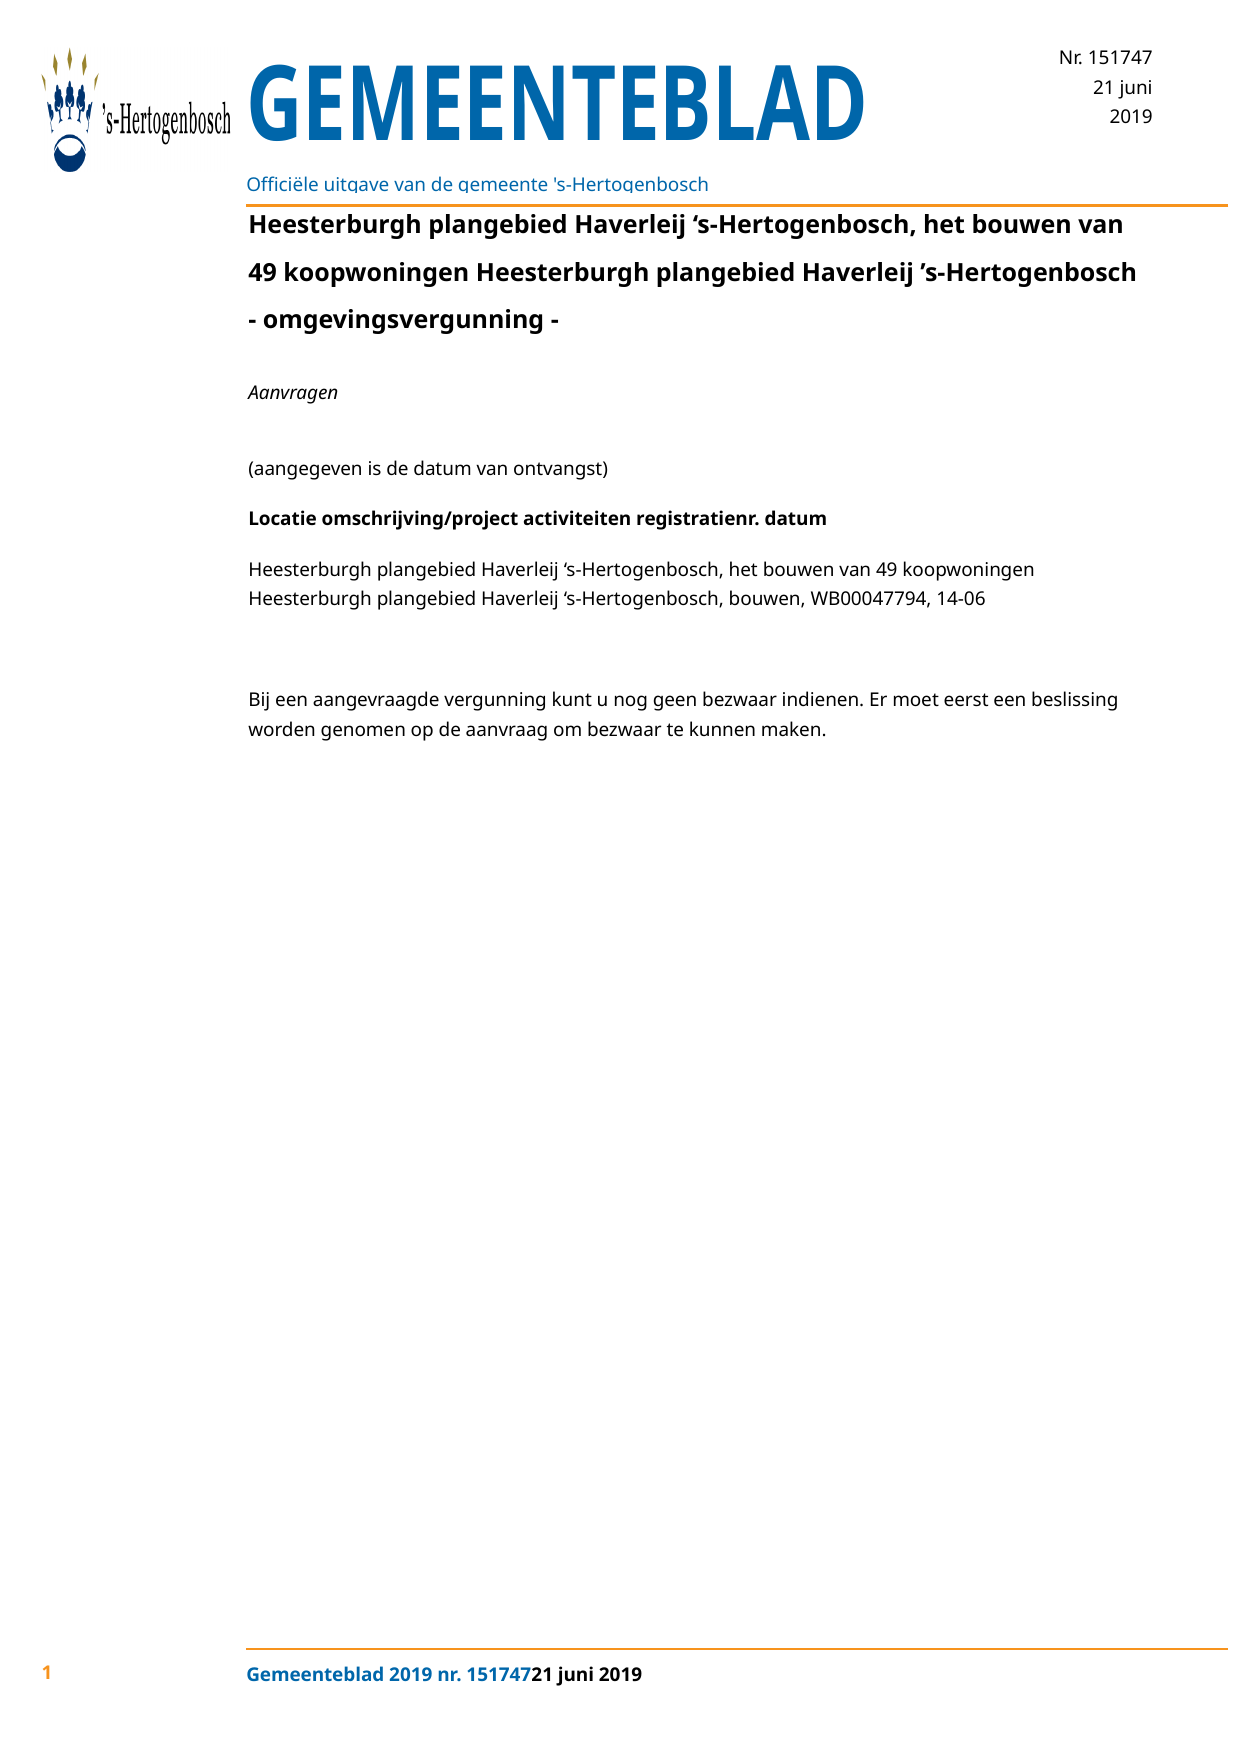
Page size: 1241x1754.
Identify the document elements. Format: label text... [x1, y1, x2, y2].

text Aanvragen [248, 379, 1152, 405]
text Locatie omschrijving/project activiteiten registratienr. datum [248, 506, 1152, 531]
text Heesterburgh plangebied Haverleij ‘s-Hertogenbosch, het bouwen van 49 koopwoningen Heesterburgh plangebied Haverleij ‘s-Hertogenbosch, bouwen, WB00047794, 14-06 [248, 556, 1152, 611]
text (aangegeven is de datum van ontvangst) [248, 455, 1152, 481]
text Heesterburgh plangebied Haverleij ‘s-Hertogenbosch, het bouwen van 49 koopwoningen Heesterburgh plangebied Haverleij ’s-Hertogenbosch - omgevingsvergunning - [248, 207, 1152, 336]
text Bij een aangevraagde vergunning kunt u nog geen bezwaar indienen. Er moet eerst een beslissing worden genomen op de aanvraag om bezwaar te kunnen maken. [248, 686, 1152, 742]
picture [41, 47, 231, 172]
